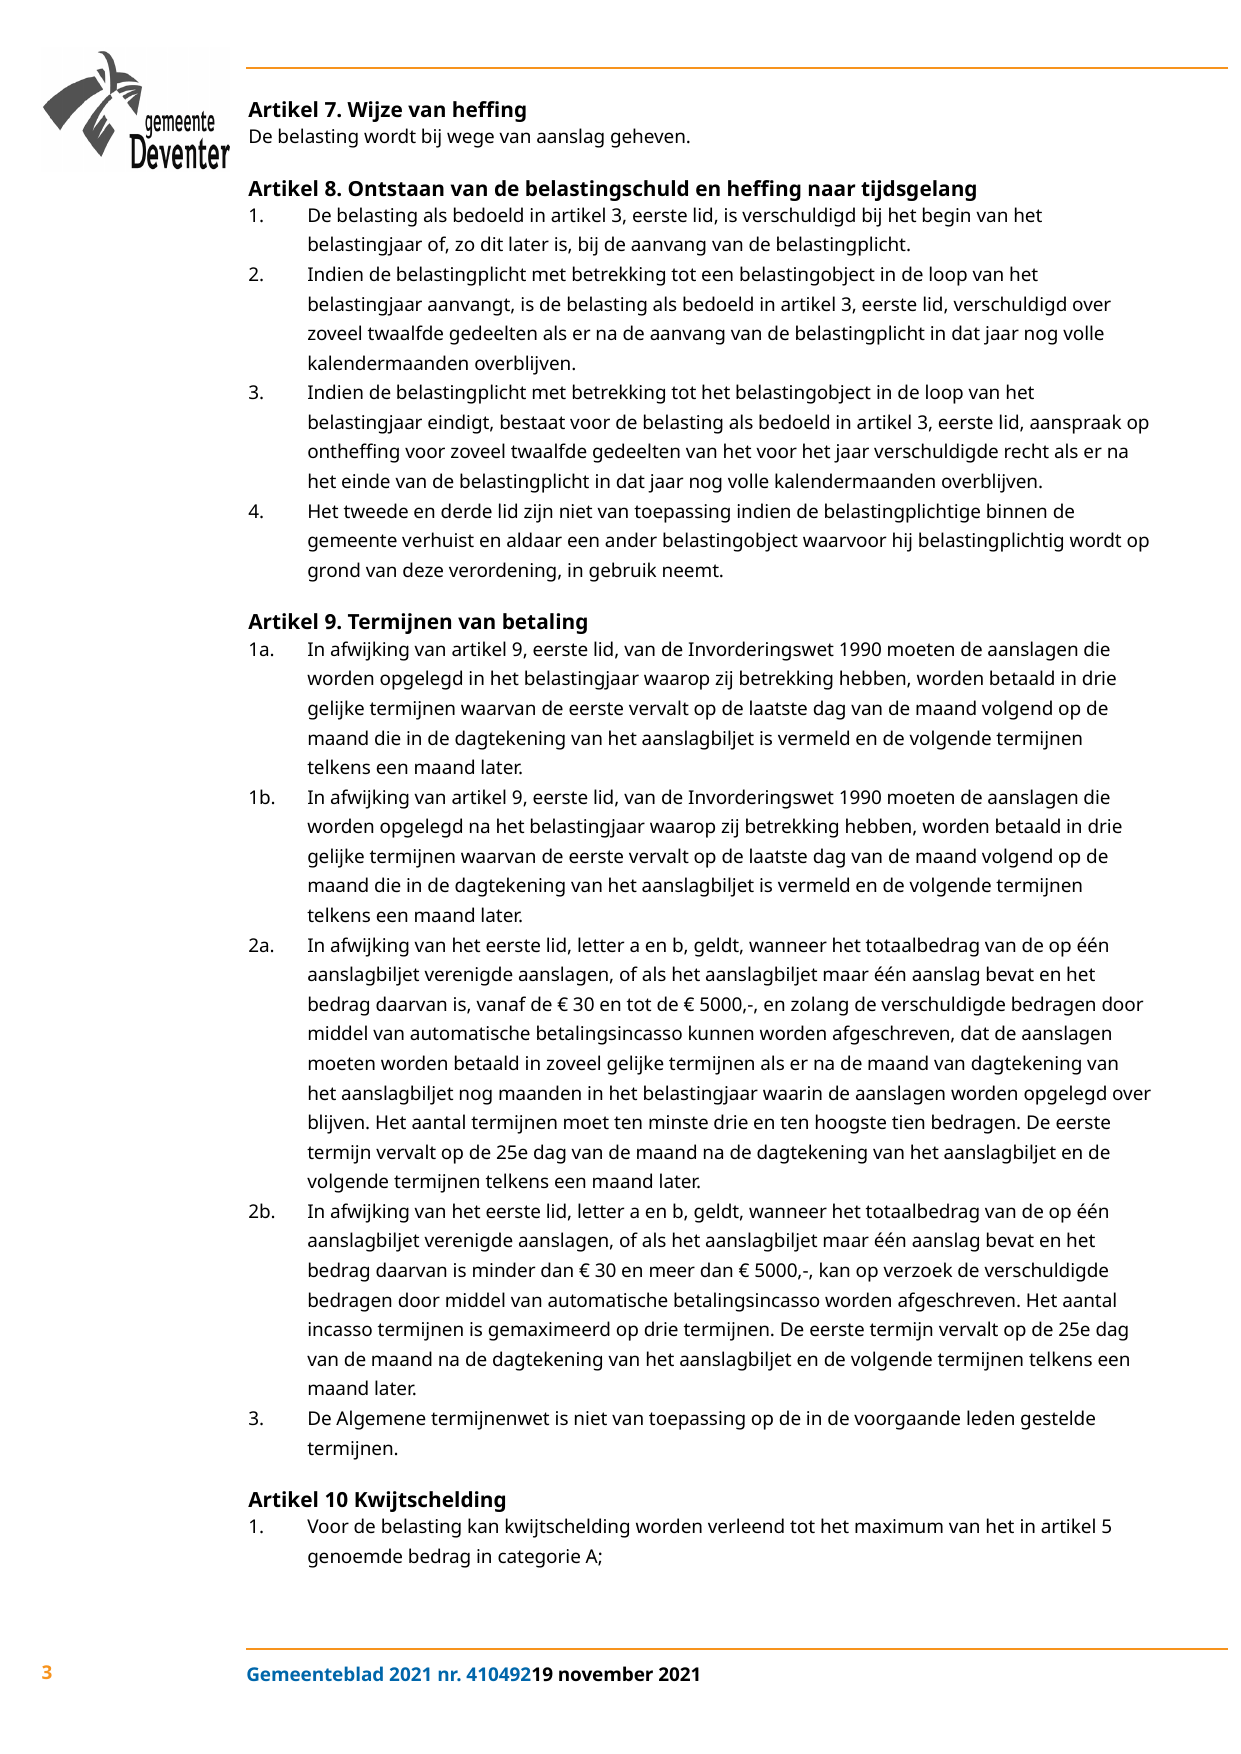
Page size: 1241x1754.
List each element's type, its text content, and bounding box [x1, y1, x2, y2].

list Voor de belasting kan kwijtschelding worden verleend tot het maximum van het in artikel 5 genoemde bedrag in categorie A; [248, 1513, 1152, 1569]
list Indien de belastingplicht met betrekking tot het belastingobject in de loop van het belastingjaar eindigt, bestaat voor de belasting als bedoeld in artikel 3, eerste lid, aanspraak op ontheffing voor zoveel twaalfde gedeelten van het voor het jaar verschuldigde recht als er na het einde van de belastingplicht in dat jaar nog volle kalendermaanden overblijven. [248, 379, 1152, 494]
list Indien de belastingplicht met betrekking tot een belastingobject in de loop van het belastingjaar aanvangt, is de belasting als bedoeld in artikel 3, eerste lid, verschuldigd over zoveel twaalfde gedeelten als er na de aanvang van de belastingplicht in dat jaar nog volle kalendermaanden overblijven. [248, 261, 1152, 376]
text De belasting wordt bij wege van aanslag geheven. [248, 123, 1152, 149]
list De Algemene termijnenwet is niet van toepassing op de in de voorgaande leden gestelde termijnen. [248, 1405, 1152, 1460]
text Artikel 10 Kwijtschelding [248, 1485, 1152, 1513]
text Artikel 7. Wijze van heffing [248, 95, 1152, 123]
text Artikel 9. Termijnen van betaling [248, 607, 1152, 636]
text Artikel 8. Ontstaan van de belastingschuld en heffing naar tijdsgelang [248, 174, 1152, 202]
list Het tweede en derde lid zijn niet van toepassing indien de belastingplichtige binnen de gemeente verhuist en aldaar een ander belastingobject waarvoor hij belastingplichtig wordt op grond van deze verordening, in gebruik neemt. [248, 498, 1152, 583]
list De belasting als bedoeld in artikel 3, eerste lid, is verschuldigd bij het begin van het belastingjaar of, zo dit later is, bij de aanvang van de belastingplicht. [248, 202, 1152, 257]
list In afwijking van het eerste lid, letter a en b, geldt, wanneer het totaalbedrag van de op één aanslagbiljet verenigde aanslagen, of als het aanslagbiljet maar één aanslag bevat en het bedrag daarvan is, vanaf de € 30 en tot de € 5000,-, en zolang de verschuldigde bedragen door middel van automatische betalingsincasso kunnen worden afgeschreven, dat de aanslagen moeten worden betaald in zoveel gelijke termijnen als er na de maand van dagtekening van het aanslagbiljet nog maanden in het belastingjaar waarin de aanslagen worden opgelegd over blijven. Het aantal termijnen moet ten minste drie en ten hoogste tien bedragen. De eerste termijn vervalt op de 25e dag van de maand na de dagtekening van het aanslagbiljet en de volgende termijnen telkens een maand later. [248, 932, 1152, 1194]
list In afwijking van artikel 9, eerste lid, van de Invorderingswet 1990 moeten de aanslagen die worden opgelegd na het belastingjaar waarop zij betrekking hebben, worden betaald in drie gelijke termijnen waarvan de eerste vervalt op de laatste dag van de maand volgend op de maand die in de dagtekening van het aanslagbiljet is vermeld en de volgende termijnen telkens een maand later. [248, 784, 1152, 928]
picture [41, 47, 231, 172]
list In afwijking van artikel 9, eerste lid, van de Invorderingswet 1990 moeten de aanslagen die worden opgelegd in het belastingjaar waarop zij betrekking hebben, worden betaald in drie gelijke termijnen waarvan de eerste vervalt op de laatste dag van de maand volgend op de maand die in de dagtekening van het aanslagbiljet is vermeld en de volgende termijnen telkens een maand later. [248, 636, 1152, 780]
list In afwijking van het eerste lid, letter a en b, geldt, wanneer het totaalbedrag van de op één aanslagbiljet verenigde aanslagen, of als het aanslagbiljet maar één aanslag bevat en het bedrag daarvan is minder dan € 30 en meer dan € 5000,-, kan op verzoek de verschuldigde bedragen door middel van automatische betalingsincasso worden afgeschreven. Het aantal incasso termijnen is gemaximeerd op drie termijnen. De eerste termijn vervalt op de 25e dag van de maand na de dagtekening van het aanslagbiljet en de volgende termijnen telkens een maand later. [248, 1198, 1152, 1401]
